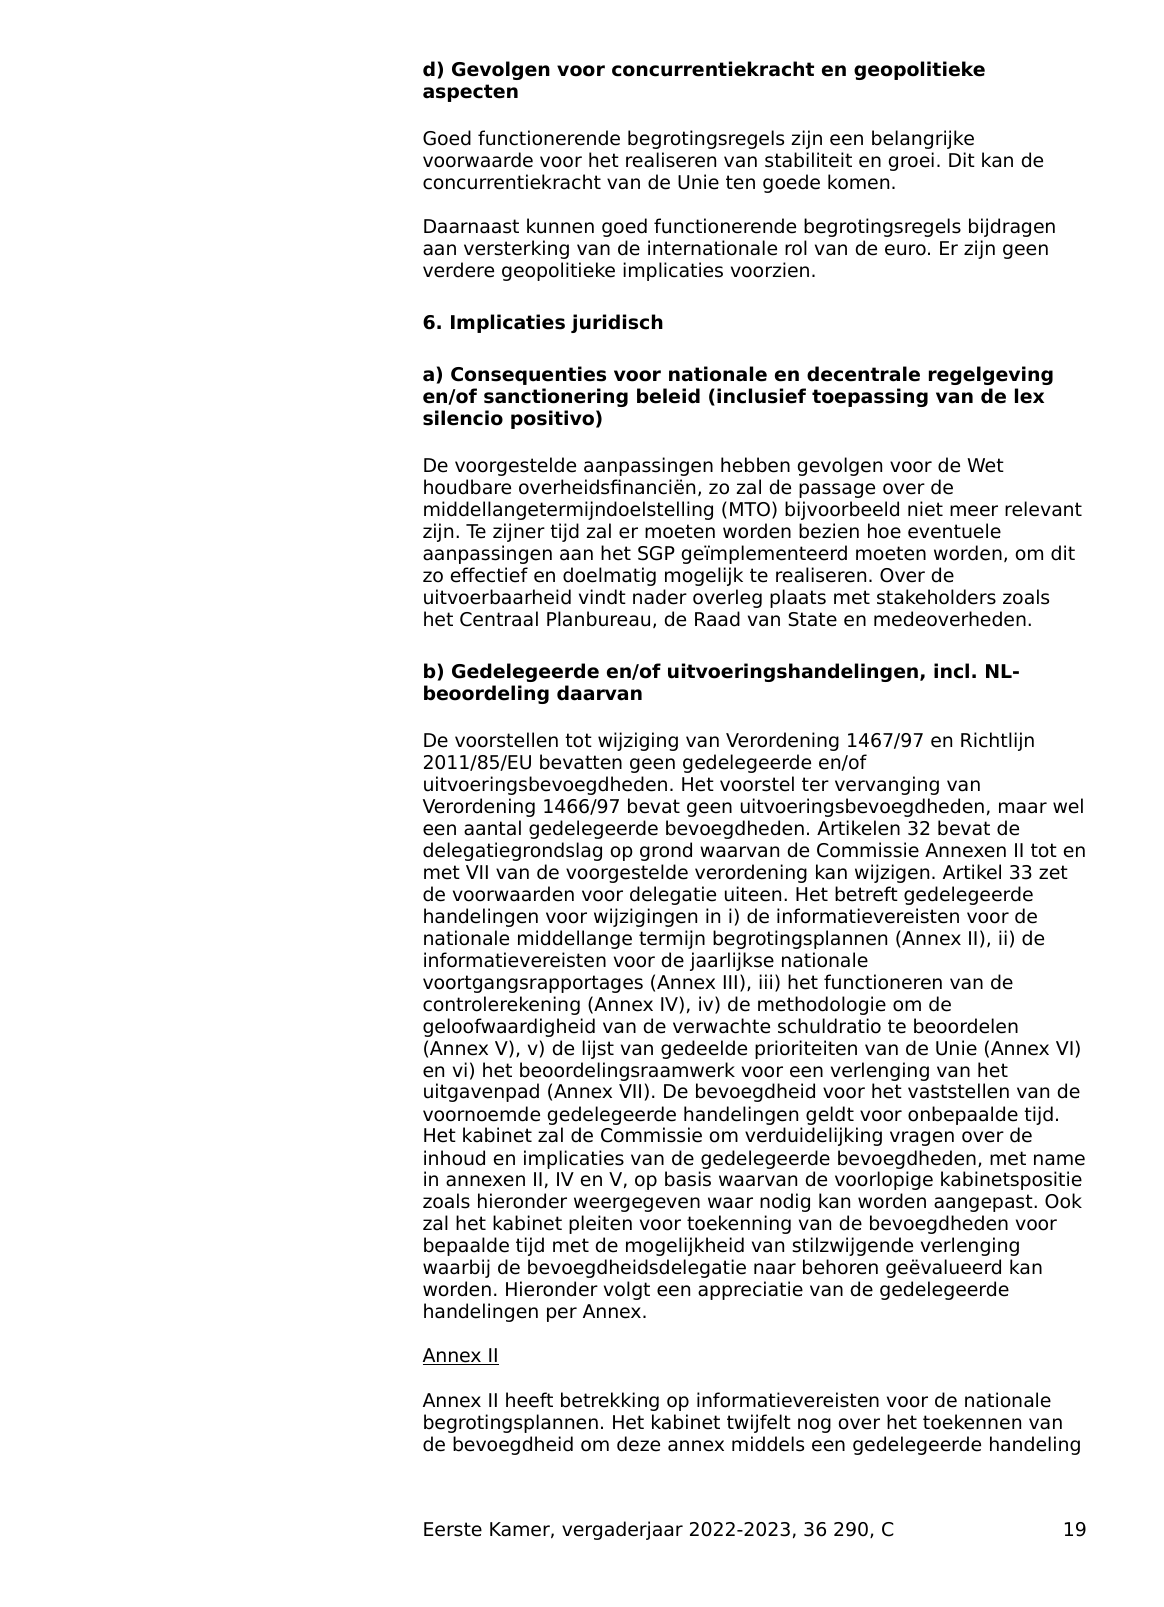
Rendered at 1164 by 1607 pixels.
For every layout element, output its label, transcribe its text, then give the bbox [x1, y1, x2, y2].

subtitle 6. Implicaties juridisch [422, 312, 1087, 334]
text De voorgestelde aanpassingen hebben gevolgen voor de Wet houdbare overheidsfinanciën, zo zal de passage over de middellangetermijndoelstelling (MTO) bijvoorbeeld niet meer relevant zijn. Te zijner tijd zal er moeten worden bezien hoe eventuele aanpassingen aan het SGP geïmplementeerd moeten worden, om dit zo effectief en doelmatig mogelijk te realiseren. Over de uitvoerbaarheid vindt nader overleg plaats met stakeholders zoals het Centraal Planbureau, de Raad van State en medeoverheden. [422, 455, 1087, 631]
text Annex II heeft betrekking op informatievereisten voor de nationale begrotingsplannen. Het kabinet twijfelt nog over het toekennen van de bevoegdheid om deze annex middels een gedelegeerde handeling [422, 1389, 1087, 1456]
text De voorstellen tot wijziging van Verordening 1467/97 en Richtlijn 2011/85/EU bevatten geen gedelegeerde en/of uitvoeringsbevoegdheden. Het voorstel ter vervanging van Verordening 1466/97 bevat geen uitvoeringsbevoegdheden, maar wel een aantal gedelegeerde bevoegdheden. Artikelen 32 bevat de delegatiegrondslag op grond waarvan de Commissie Annexen II tot en met VII van de voorgestelde verordening kan wijzigen. Artikel 33 zet de voorwaarden voor delegatie uiteen. Het betreft gedelegeerde handelingen voor wijzigingen in i) de informatievereisten voor de nationale middellange termijn begrotingsplannen (Annex II), ii) de informatievereisten voor de jaarlijkse nationale voortgangsrapportages (Annex III), iii) het functioneren van de controlerekening (Annex IV), iv) de methodologie om de geloofwaardigheid van de verwachte schuldratio te beoordelen (Annex V), v) de lijst van gedeelde prioriteiten van de Unie (Annex VI) en vi) het beoordelingsraamwerk voor een verlenging van het uitgavenpad (Annex VII). De bevoegdheid voor het vaststellen van de voornoemde gedelegeerde handelingen geldt voor onbepaalde tijd. Het kabinet zal de Commissie om verduidelijking vragen over de inhoud en implicaties van de gedelegeerde bevoegdheden, met name in annexen II, IV en V, op basis waarvan de voorlopige kabinetspositie zoals hieronder weergegeven waar nodig kan worden aangepast. Ook zal het kabinet pleiten voor toekenning van de bevoegdheden voor bepaalde tijd met de mogelijkheid van stilzwijgende verlenging waarbij de bevoegdheidsdelegatie naar behoren geëvalueerd kan worden. Hieronder volgt een appreciatie van de gedelegeerde handelingen per Annex. [422, 730, 1087, 1323]
text Goed functionerende begrotingsregels zijn een belangrijke voorwaarde voor het realiseren van stabiliteit en groei. Dit kan de concurrentiekracht van de Unie ten goede komen. [422, 128, 1087, 194]
subtitle d) Gevolgen voor concurrentiekracht en geopolitieke aspecten [422, 59, 1087, 103]
subtitle b) Gedelegeerde en/of uitvoeringshandelingen, incl. NL-beoordeling daarvan [422, 661, 1087, 705]
subtitle Annex II [422, 1345, 1087, 1367]
subtitle a) Consequenties voor nationale en decentrale regelgeving en/of sanctionering beleid (inclusief toepassing van de lex silencio positivo) [422, 364, 1087, 430]
text Daarnaast kunnen goed functionerende begrotingsregels bijdragen aan versterking van de internationale rol van de euro. Er zijn geen verdere geopolitieke implicaties voorzien. [422, 216, 1087, 282]
